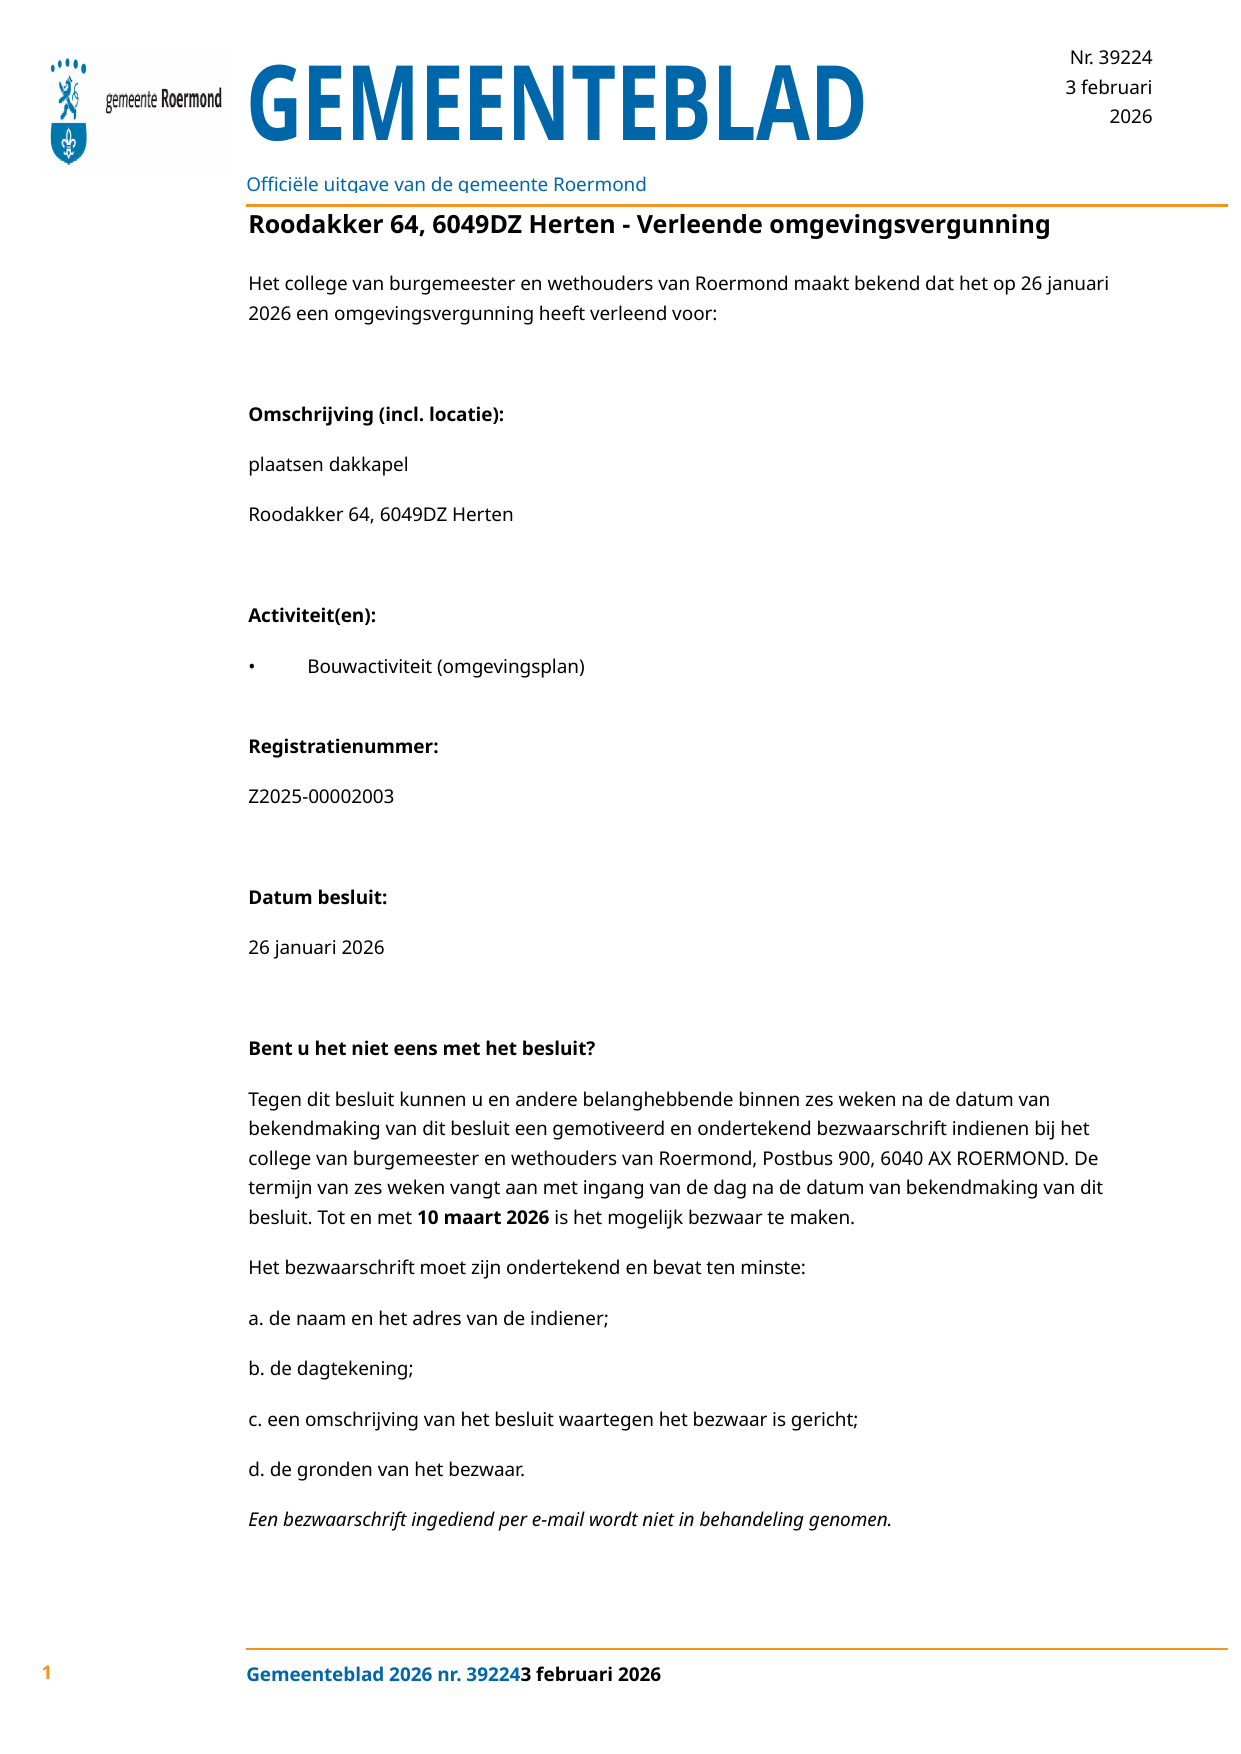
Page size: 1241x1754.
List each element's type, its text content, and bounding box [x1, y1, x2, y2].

text c. een omschrijving van het besluit waartegen het bezwaar is gericht; [248, 1406, 1152, 1431]
text Bent u het niet eens met het besluit? [248, 1035, 1152, 1061]
text 26 januari 2026 [248, 934, 1152, 960]
text Een bezwaarschrift ingediend per e-mail wordt niet in behandeling genomen. [248, 1507, 1152, 1532]
text Het bezwaarschrift moet zijn ondertekend en bevat ten minste: [248, 1254, 1152, 1280]
text Registratienummer: [248, 733, 1152, 758]
text Het college van burgemeester en wethouders van Roermond maakt bekend dat het op 26 januari 2026 een omgevingsvergunning heeft verleend voor: [248, 270, 1152, 326]
text plaatsen dakkapel [248, 451, 1152, 477]
list Bouwactiviteit (omgevingsplan) [248, 653, 1152, 678]
text Datum besluit: [248, 884, 1152, 910]
picture [41, 47, 231, 172]
text Z2025-00002003 [248, 783, 1152, 809]
text b. de dagtekening; [248, 1355, 1152, 1381]
text a. de naam en het adres van de indiener; [248, 1305, 1152, 1331]
text d. de gronden van het bezwaar. [248, 1456, 1152, 1482]
text Roodakker 64, 6049DZ Herten - Verleende omgevingsvergunning [248, 207, 1152, 241]
text Omschrijving (incl. locatie): [248, 401, 1152, 426]
text Tegen dit besluit kunnen u en andere belanghebbende binnen zes weken na de datum van bekendmaking van dit besluit een gemotiveerd en ondertekend bezwaarschrift indienen bij het college van burgemeester en wethouders van Roermond, Postbus 900, 6040 AX ROERMOND. De termijn van zes weken vangt aan met ingang van de dag na de datum van bekendmaking van dit besluit. Tot en met 10 maart 2026 is het mogelijk bezwaar te maken. [248, 1086, 1152, 1230]
text Activiteit(en): [248, 602, 1152, 628]
text Roodakker 64, 6049DZ Herten [248, 502, 1152, 527]
